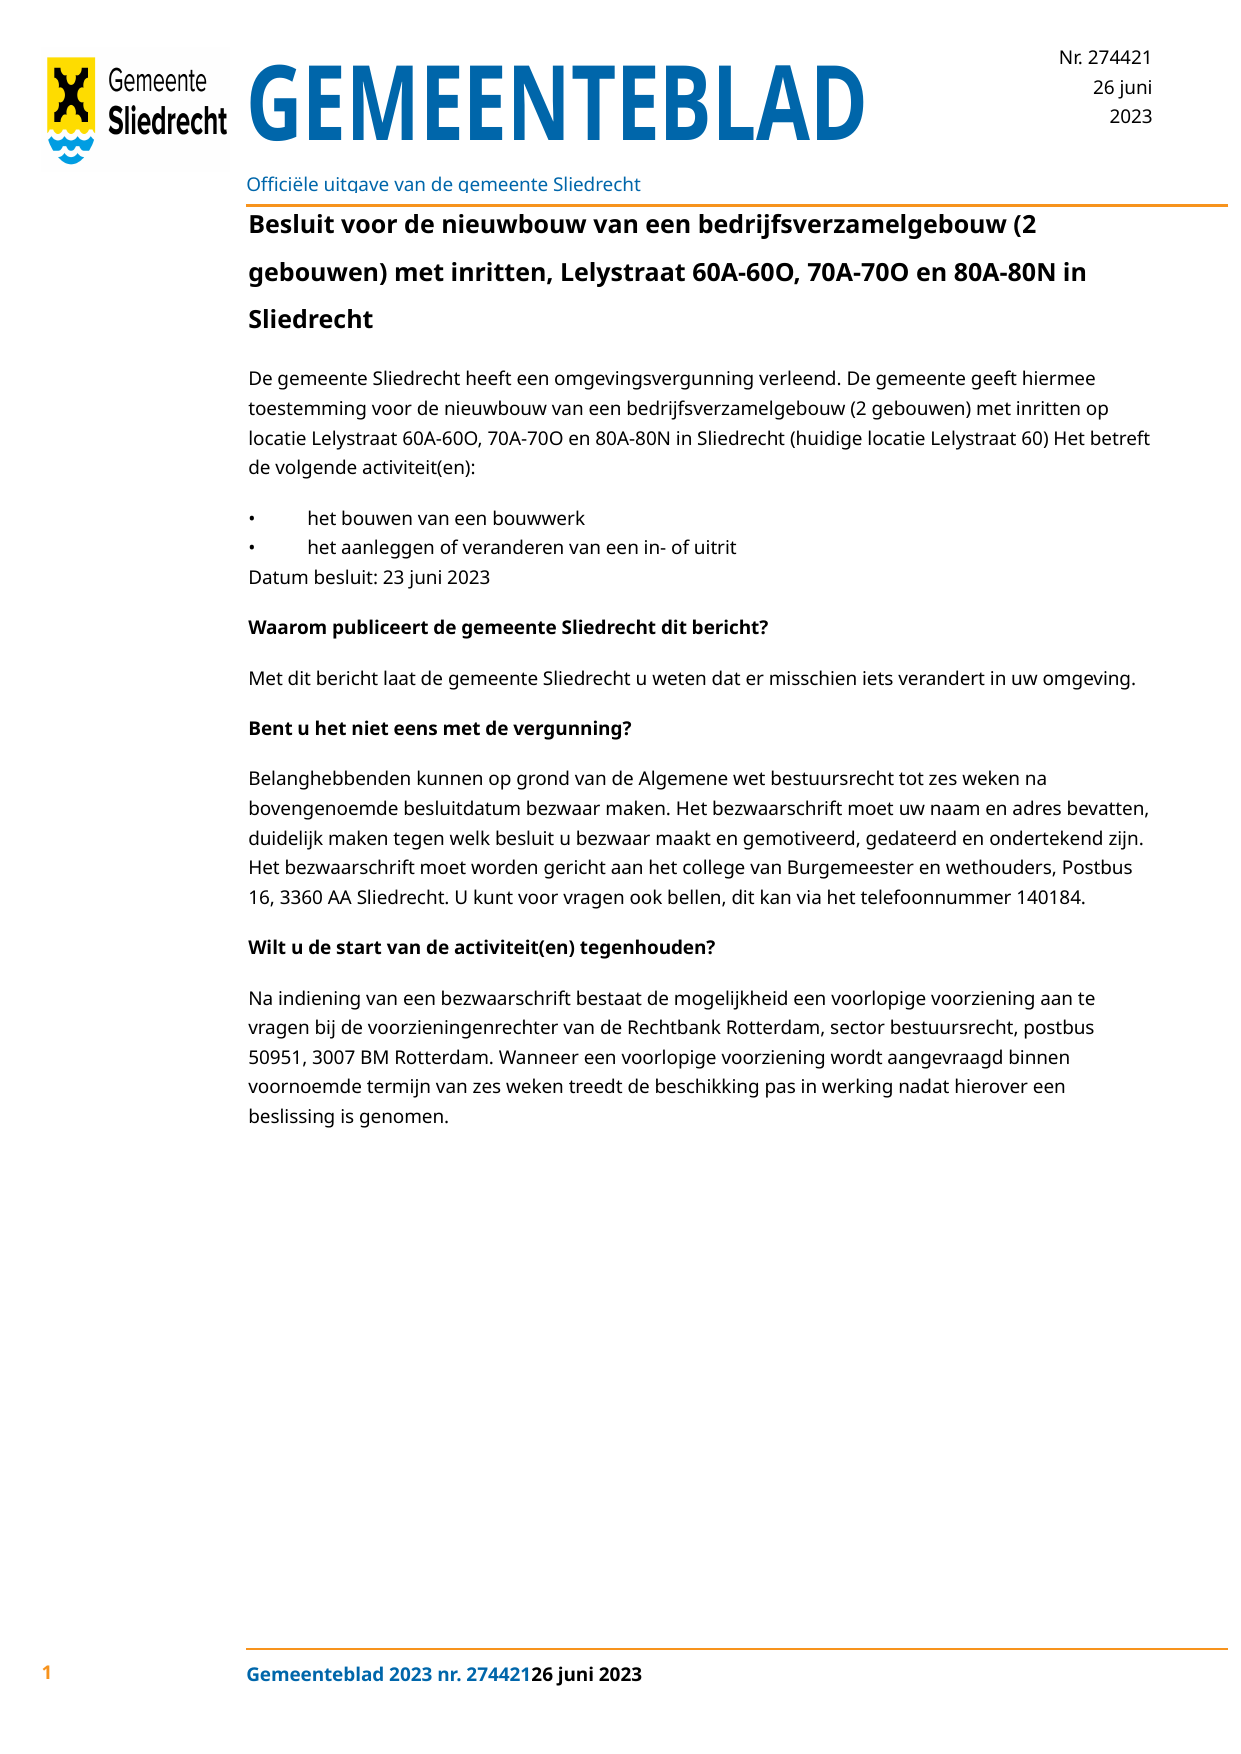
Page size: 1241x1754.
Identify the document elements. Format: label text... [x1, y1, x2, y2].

text Datum besluit: 23 juni 2023 [248, 564, 1152, 589]
list het bouwen van een bouwwerk [248, 505, 1152, 530]
text Met dit bericht laat de gemeente Sliedrecht u weten dat er misschien iets verandert in uw omgeving. [248, 665, 1152, 690]
picture [41, 47, 231, 172]
text Waarom publiceert de gemeente Sliedrecht dit bericht? [248, 614, 1152, 640]
text Wilt u de start van de activiteit(en) tegenhouden? [248, 934, 1152, 960]
list het aanleggen of veranderen van een in- of uitrit [248, 534, 1152, 560]
text De gemeente Sliedrecht heeft een omgevingsvergunning verleend. De gemeente geeft hiermee toestemming voor de nieuwbouw van een bedrijfsverzamelgebouw (2 gebouwen) met inritten op locatie Lelystraat 60A-60O, 70A-70O en 80A-80N in Sliedrecht (huidige locatie Lelystraat 60) Het betreft de volgende activiteit(en): [248, 366, 1152, 480]
text Belanghebbenden kunnen op grond van de Algemene wet bestuursrecht tot zes weken na bovengenoemde besluitdatum bezwaar maken. Het bezwaarschrift moet uw naam en adres bevatten, duidelijk maken tegen welk besluit u bezwaar maakt en gemotiveerd, gedateerd en ondertekend zijn. Het bezwaarschrift moet worden gericht aan het college van Burgemeester en wethouders, Postbus 16, 3360 AA Sliedrecht. U kunt voor vragen ook bellen, dit kan via het telefoonnummer 140184. [248, 766, 1152, 909]
text Na indiening van een bezwaarschrift bestaat de mogelijkheid een voorlopige voorziening aan te vragen bij de voorzieningenrechter van de Rechtbank Rotterdam, sector bestuursrecht, postbus 50951, 3007 BM Rotterdam. Wanneer een voorlopige voorziening wordt aangevraagd binnen voornoemde termijn van zes weken treedt de beschikking pas in werking nadat hierover een beslissing is genomen. [248, 985, 1152, 1129]
text Besluit voor de nieuwbouw van een bedrijfsverzamelgebouw (2 gebouwen) met inritten, Lelystraat 60A-60O, 70A-70O en 80A-80N in Sliedrecht [248, 207, 1152, 336]
text Bent u het niet eens met de vergunning? [248, 715, 1152, 741]
